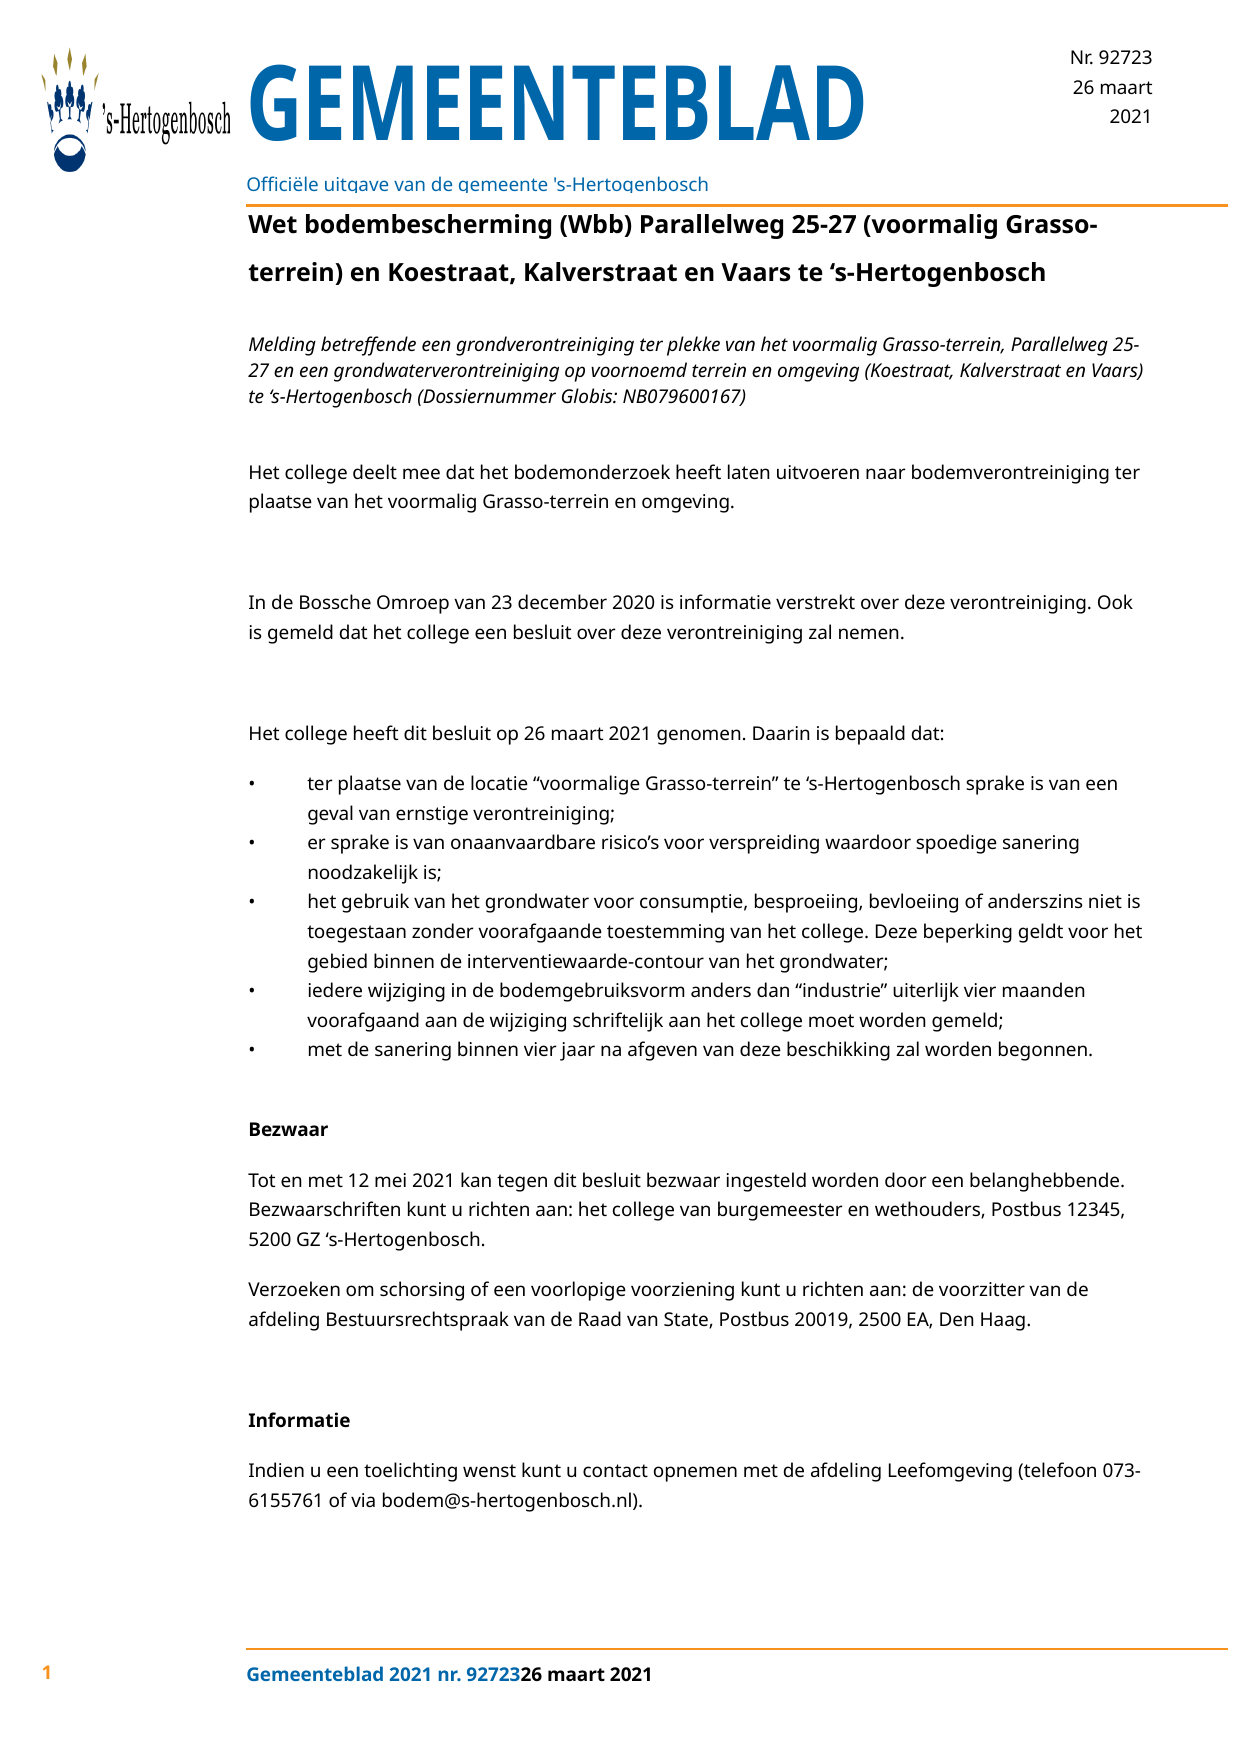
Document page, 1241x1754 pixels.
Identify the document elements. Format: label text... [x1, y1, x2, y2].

list er sprake is van onaanvaardbare risico’s voor verspreiding waardoor spoedige sanering noodzakelijk is; [248, 829, 1152, 885]
text Wet bodembescherming (Wbb) Parallelweg 25-27 (voormalig Grasso-terrein) en Koestraat, Kalverstraat en Vaars te ‘s-Hertogenbosch [248, 207, 1152, 288]
text Tot en met 12 mei 2021 kan tegen dit besluit bezwaar ingesteld worden door een belanghebbende. Bezwaarschriften kunt u richten aan: het college van burgemeester en wethouders, Postbus 12345, 5200 GZ ‘s-Hertogenbosch. [248, 1167, 1152, 1252]
text Melding betreffende een grondverontreiniging ter plekke van het voormalig Grasso-terrein, Parallelweg 25-27 en een grondwaterverontreiniging op voornoemd terrein en omgeving (Koestraat, Kalverstraat en Vaars) te ‘s-Hertogenbosch (Dossiernummer Globis: NB079600167) [248, 331, 1152, 409]
list het gebruik van het grondwater voor consumptie, besproeiing, bevloeiing of anderszins niet is toegestaan zonder voorafgaande toestemming van het college. Deze beperking geldt voor het gebied binnen de interventiewaarde-contour van het grondwater; [248, 889, 1152, 973]
text In de Bossche Omroep van 23 december 2020 is informatie verstrekt over deze verontreiniging. Ook is gemeld dat het college een besluit over deze verontreiniging zal nemen. [248, 589, 1152, 645]
list ter plaatse van de locatie “voormalige Grasso-terrein” te ‘s-Hertogenbosch sprake is van een geval van ernstige verontreiniging; [248, 770, 1152, 826]
list met de sanering binnen vier jaar na afgeven van deze beschikking zal worden begonnen. [248, 1037, 1152, 1062]
text Indien u een toelichting wenst kunt u contact opnemen met de afdeling Leefomgeving (telefoon 073-6155761 of via bodem@s-hertogenbosch.nl). [248, 1457, 1152, 1513]
text Het college heeft dit besluit op 26 maart 2021 genomen. Daarin is bepaald dat: [248, 720, 1152, 746]
list iedere wijziging in de bodemgebruiksvorm anders dan “industrie” uiterlijk vier maanden voorafgaand aan de wijziging schriftelijk aan het college moet worden gemeld; [248, 977, 1152, 1033]
text Informatie [248, 1407, 1152, 1433]
text Verzoeken om schorsing of een voorlopige voorziening kunt u richten aan: de voorzitter van de afdeling Bestuursrechtspraak van de Raad van State, Postbus 20019, 2500 EA, Den Haag. [248, 1277, 1152, 1332]
text Bezwaar [248, 1117, 1152, 1142]
picture [41, 47, 231, 172]
text Het college deelt mee dat het bodemonderzoek heeft laten uitvoeren naar bodemverontreiniging ter plaatse van het voormalig Grasso-terrein en omgeving. [248, 459, 1152, 514]
